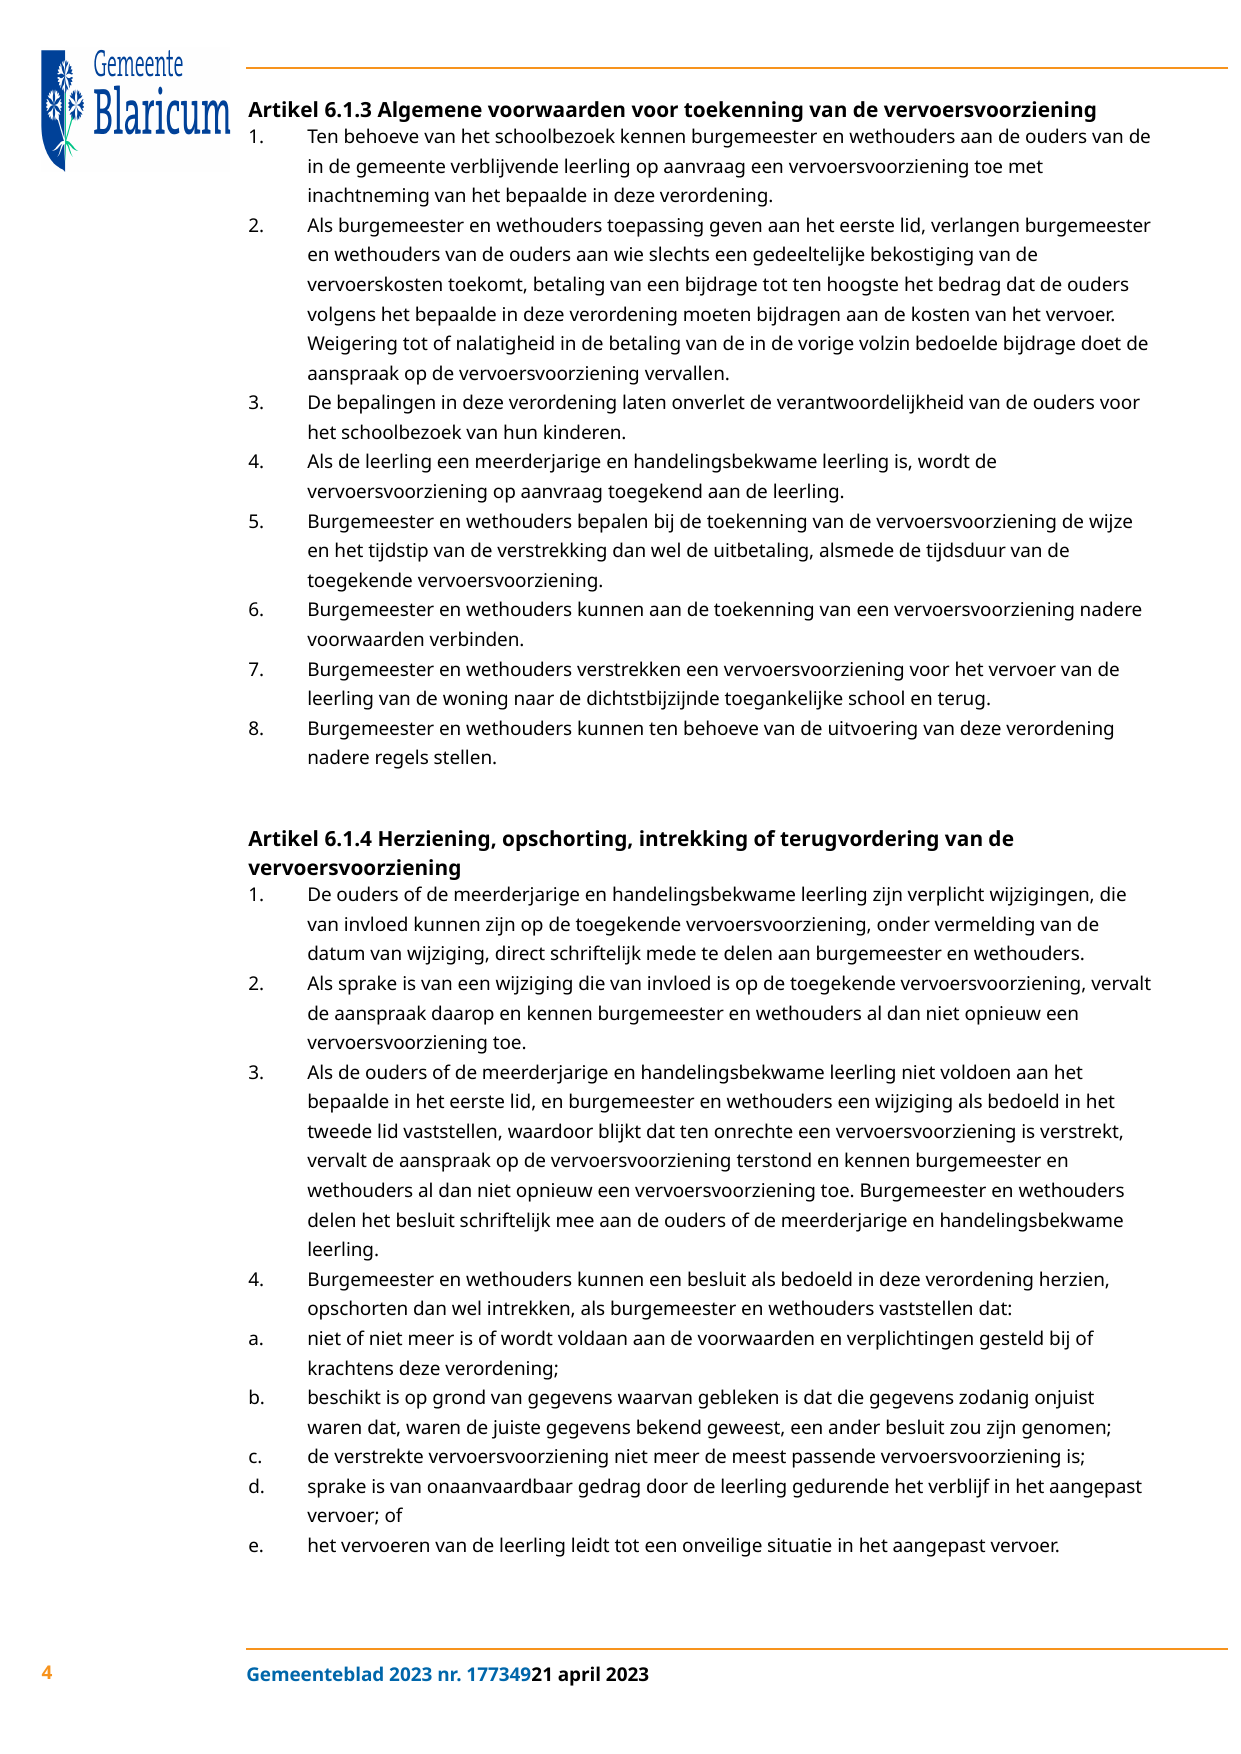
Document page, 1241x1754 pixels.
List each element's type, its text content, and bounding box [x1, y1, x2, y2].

list het vervoeren van de leerling leidt tot een onveilige situatie in het aangepast vervoer. [248, 1532, 1152, 1558]
list De bepalingen in deze verordening laten onverlet de verantwoordelijkheid van de ouders voor het schoolbezoek van hun kinderen. [248, 389, 1152, 445]
list Burgemeester en wethouders kunnen ten behoeve van de uitvoering van deze verordening nadere regels stellen. [248, 715, 1152, 770]
list De ouders of de meerderjarige en handelingsbekwame leerling zijn verplicht wijzigingen, die van invloed kunnen zijn op de toegekende vervoersvoorziening, onder vermelding van de datum van wijziging, direct schriftelijk mede te delen aan burgemeester en wethouders. [248, 881, 1152, 966]
list Als de ouders of de meerderjarige en handelingsbekwame leerling niet voldoen aan het bepaalde in het eerste lid, en burgemeester en wethouders een wijziging als bedoeld in het tweede lid vaststellen, waardoor blijkt dat ten onrechte een vervoersvoorziening is verstrekt, vervalt de aanspraak op de vervoersvoorziening terstond en kennen burgemeester en wethouders al dan niet opnieuw een vervoersvoorziening toe. Burgemeester en wethouders delen het besluit schriftelijk mee aan de ouders of de meerderjarige en handelingsbekwame leerling. [248, 1059, 1152, 1262]
list de verstrekte vervoersvoorziening niet meer de meest passende vervoersvoorziening is; [248, 1443, 1152, 1469]
list Burgemeester en wethouders bepalen bij de toekenning van de vervoersvoorziening de wijze en het tijdstip van de verstrekking dan wel de uitbetaling, alsmede de tijdsduur van de toegekende vervoersvoorziening. [248, 508, 1152, 593]
list Burgemeester en wethouders kunnen een besluit als bedoeld in deze verordening herzien, opschorten dan wel intrekken, als burgemeester en wethouders vaststellen dat: [248, 1266, 1152, 1321]
list beschikt is op grond van gegevens waarvan gebleken is dat die gegevens zodanig onjuist waren dat, waren de juiste gegevens bekend geweest, een ander besluit zou zijn genomen; [248, 1384, 1152, 1439]
list niet of niet meer is of wordt voldaan aan de voorwaarden en verplichtingen gesteld bij of krachtens deze verordening; [248, 1325, 1152, 1380]
list Als sprake is van een wijziging die van invloed is op de toegekende vervoersvoorziening, vervalt de aanspraak daarop en kennen burgemeester en wethouders al dan niet opnieuw een vervoersvoorziening toe. [248, 970, 1152, 1055]
list Ten behoeve van het schoolbezoek kennen burgemeester en wethouders aan de ouders van de in de gemeente verblijvende leerling op aanvraag een vervoersvoorziening toe met inachtneming van het bepaalde in deze verordening. [248, 123, 1152, 208]
list Burgemeester en wethouders verstrekken een vervoersvoorziening voor het vervoer van de leerling van de woning naar de dichtstbijzijnde toegankelijke school en terug. [248, 656, 1152, 711]
list Als de leerling een meerderjarige en handelingsbekwame leerling is, wordt de vervoersvoorziening op aanvraag toegekend aan de leerling. [248, 449, 1152, 504]
picture [41, 47, 231, 172]
list Als burgemeester en wethouders toepassing geven aan het eerste lid, verlangen burgemeester en wethouders van de ouders aan wie slechts een gedeeltelijke bekostiging van de vervoerskosten toekomt, betaling van een bijdrage tot ten hoogste het bedrag dat de ouders volgens het bepaalde in deze verordening moeten bijdragen aan de kosten van het vervoer. Weigering tot of nalatigheid in de betaling van de in de vorige volzin bedoelde bijdrage doet de aanspraak op de vervoersvoorziening vervallen. [248, 212, 1152, 386]
text Artikel 6.1.3 Algemene voorwaarden voor toekenning van de vervoersvoorziening [248, 95, 1152, 123]
list Burgemeester en wethouders kunnen aan de toekenning van een vervoersvoorziening nadere voorwaarden verbinden. [248, 597, 1152, 652]
text Artikel 6.1.4 Herziening, opschorting, intrekking of terugvordering van de vervoersvoorziening [248, 824, 1152, 881]
list sprake is van onaanvaardbaar gedrag door de leerling gedurende het verblijf in het aangepast vervoer; of [248, 1473, 1152, 1528]
